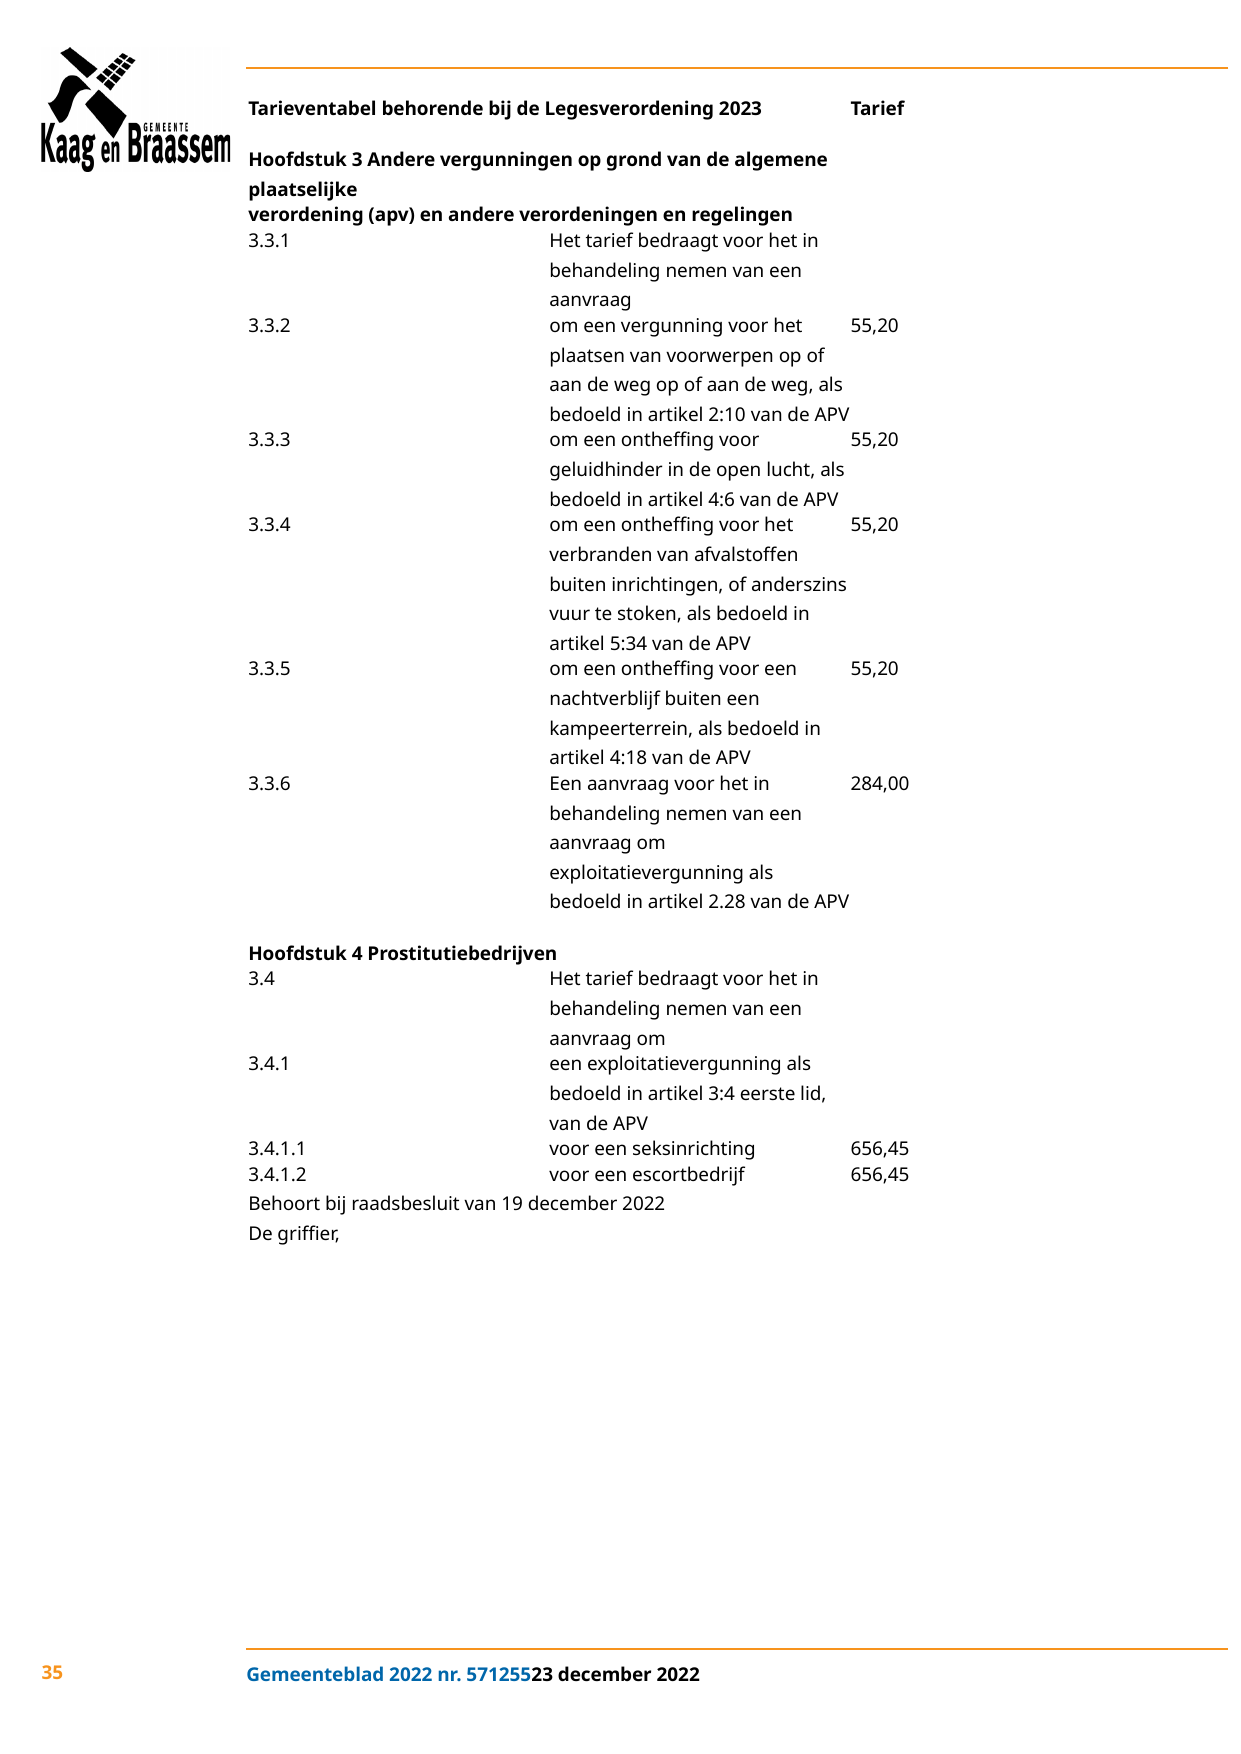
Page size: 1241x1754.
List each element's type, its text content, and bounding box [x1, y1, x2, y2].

table_cell [248, 914, 549, 940]
table_cell 3.3.6 [248, 770, 549, 914]
table_cell [549, 914, 850, 940]
table_header Tarieventabel behorende bij de Legesverordening 2023 [248, 95, 850, 121]
table_cell [850, 1051, 1152, 1135]
table_cell verordening (apv) en andere verordeningen en regelingen [248, 202, 850, 227]
table_cell Het tarief bedraagt voor het in behandeling nemen van een aanvraag [549, 227, 850, 312]
table_header Tarief [850, 95, 1152, 121]
table_cell 656,45 [850, 1135, 1152, 1161]
text Behoort bij raadsbesluit van 19 december 2022 [248, 1190, 1152, 1216]
table_cell Een aanvraag voor het in behandeling nemen van een aanvraag om exploitatievergunning als bedoeld in artikel 2.28 van de APV [549, 770, 850, 914]
table_cell 284,00 [850, 770, 1152, 914]
table_cell [850, 121, 1152, 146]
table_cell 3.3.5 [248, 656, 549, 770]
table_cell [850, 202, 1152, 227]
table_cell 3.3.1 [248, 227, 549, 312]
table_cell 55,20 [850, 427, 1152, 512]
table_cell [248, 121, 549, 146]
table_cell [850, 940, 1152, 966]
table_cell om een ontheffing voor het verbranden van afvalstoffen buiten inrichtingen, of anderszins vuur te stoken, als bedoeld in artikel 5:34 van de APV [549, 512, 850, 656]
table_cell 3.4 [248, 966, 549, 1051]
text De griffier, [248, 1220, 1152, 1245]
table_cell 656,45 [850, 1161, 1152, 1187]
table_cell 55,20 [850, 312, 1152, 427]
table_cell 3.4.1.2 [248, 1161, 549, 1187]
table_cell 3.3.4 [248, 512, 549, 656]
table_cell [850, 146, 1152, 202]
table_cell 55,20 [850, 512, 1152, 656]
table_cell 3.3.3 [248, 427, 549, 512]
table_cell voor een escortbedrijf [549, 1161, 850, 1187]
table_cell [850, 914, 1152, 940]
table_cell om een vergunning voor het plaatsen van voorwerpen op of aan de weg op of aan de weg, als bedoeld in artikel 2:10 van de APV [549, 312, 850, 427]
table_cell voor een seksinrichting [549, 1135, 850, 1161]
table_cell Het tarief bedraagt voor het in behandeling nemen van een aanvraag om [549, 966, 850, 1051]
table_cell een exploitatievergunning als bedoeld in artikel 3:4 eerste lid, van de APV [549, 1051, 850, 1135]
table_cell [850, 966, 1152, 1051]
table_cell Hoofdstuk 3 Andere vergunningen op grond van de algemene plaatselijke [248, 146, 850, 202]
table_cell Hoofdstuk 4 Prostitutiebedrijven [248, 940, 850, 966]
picture [41, 47, 231, 172]
table_cell [549, 121, 850, 146]
table_cell 3.3.2 [248, 312, 549, 427]
table_cell om een ontheffing voor geluidhinder in de open lucht, als bedoeld in artikel 4:6 van de APV [549, 427, 850, 512]
table_cell 3.4.1 [248, 1051, 549, 1135]
table_cell 55,20 [850, 656, 1152, 770]
table_cell [850, 227, 1152, 312]
table_cell 3.4.1.1 [248, 1135, 549, 1161]
table_cell om een ontheffing voor een nachtverblijf buiten een kampeerterrein, als bedoeld in artikel 4:18 van de APV [549, 656, 850, 770]
